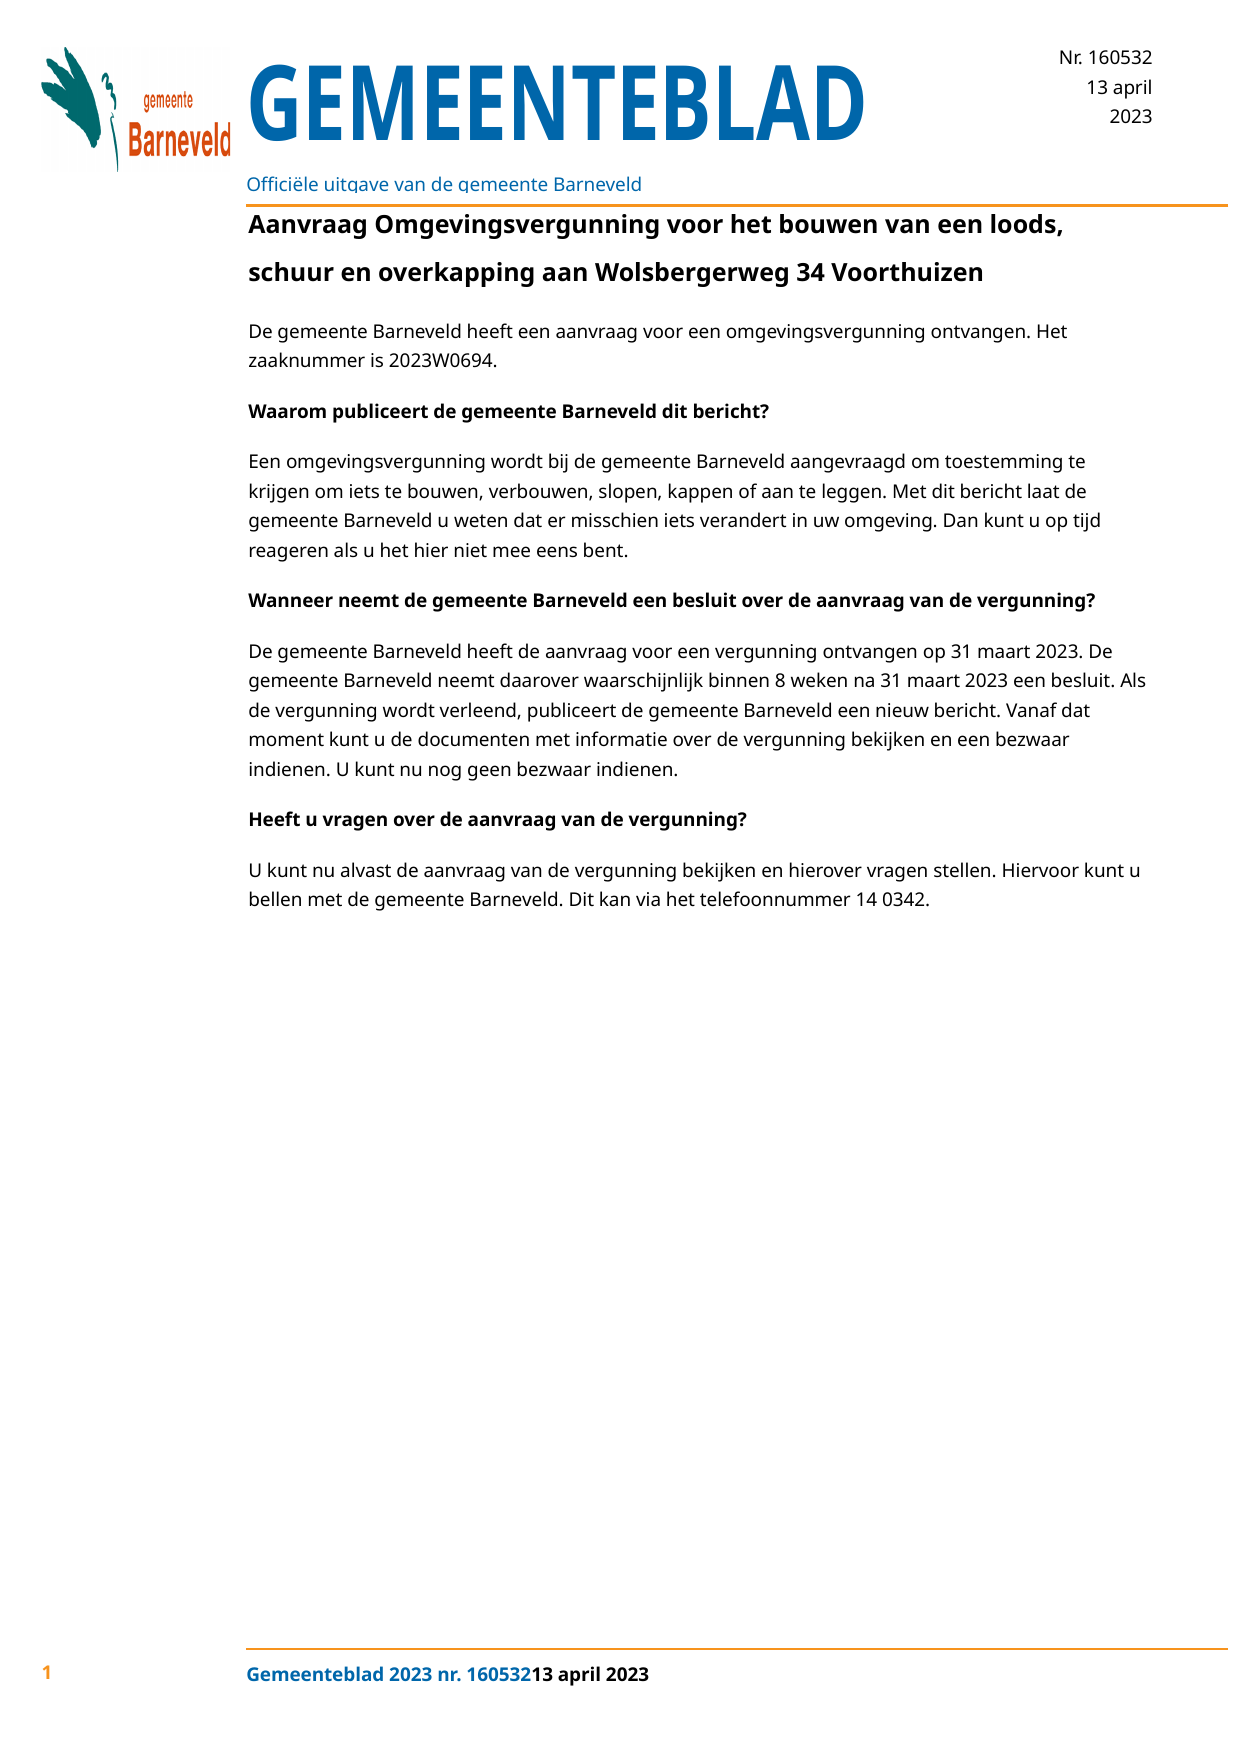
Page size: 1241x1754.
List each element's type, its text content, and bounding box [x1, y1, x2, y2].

text Waarom publiceert de gemeente Barneveld dit bericht? [248, 398, 1152, 424]
text Een omgevingsvergunning wordt bij de gemeente Barneveld aangevraagd om toestemming te krijgen om iets te bouwen, verbouwen, slopen, kappen of aan te leggen. Met dit bericht laat de gemeente Barneveld u weten dat er misschien iets verandert in uw omgeving. Dan kunt u op tijd reageren als u het hier niet mee eens bent. [248, 448, 1152, 563]
text De gemeente Barneveld heeft een aanvraag voor een omgevingsvergunning ontvangen. Het zaaknummer is 2023W0694. [248, 318, 1152, 373]
text Aanvraag Omgevingsvergunning voor het bouwen van een loods, schuur en overkapping aan Wolsbergerweg 34 Voorthuizen [248, 207, 1152, 288]
text U kunt nu alvast de aanvraag van de vergunning bekijken en hierover vragen stellen. Hiervoor kunt u bellen met de gemeente Barneveld. Dit kan via het telefoonnummer 14 0342. [248, 857, 1152, 912]
text Wanneer neemt de gemeente Barneveld een besluit over de aanvraag van de vergunning? [248, 587, 1152, 613]
text Heeft u vragen over de aanvraag van de vergunning? [248, 807, 1152, 832]
text De gemeente Barneveld heeft de aanvraag voor een vergunning ontvangen op 31 maart 2023. De gemeente Barneveld neemt daarover waarschijnlijk binnen 8 weken na 31 maart 2023 een besluit. Als de vergunning wordt verleend, publiceert de gemeente Barneveld een nieuw bericht. Vanaf dat moment kunt u de documenten met informatie over de vergunning bekijken en een bezwaar indienen. U kunt nu nog geen bezwaar indienen. [248, 638, 1152, 782]
picture [41, 47, 231, 172]
